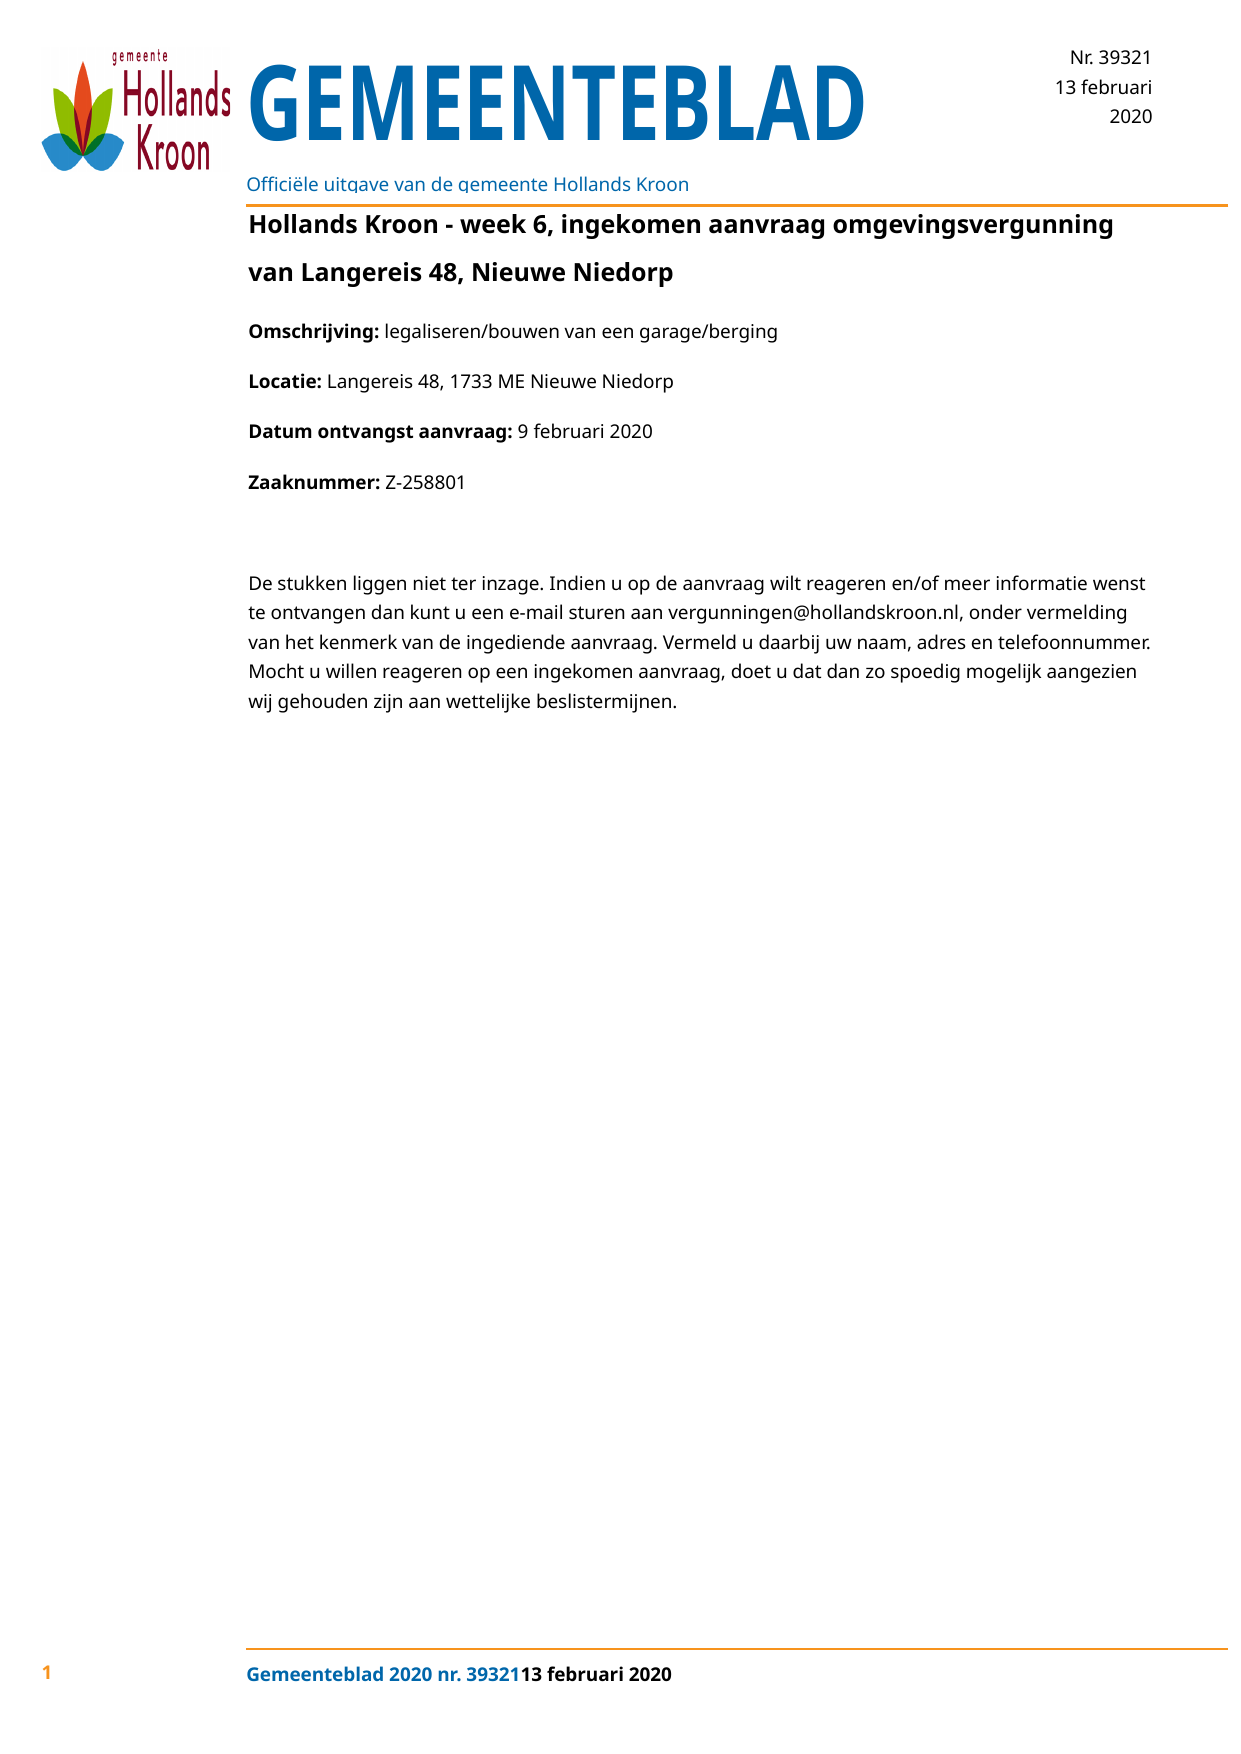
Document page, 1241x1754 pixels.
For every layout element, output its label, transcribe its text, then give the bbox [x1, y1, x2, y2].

text De stukken liggen niet ter inzage. Indien u op de aanvraag wilt reageren en/of meer informatie wenst te ontvangen dan kunt u een e-mail sturen aan vergunningen@hollandskroon.nl, onder vermelding van het kenmerk van de ingediende aanvraag. Vermeld u daarbij uw naam, adres en telefoonnummer. Mocht u willen reageren op een ingekomen aanvraag, doet u dat dan zo spoedig mogelijk aangezien wij gehouden zijn aan wettelijke beslistermijnen. [248, 570, 1152, 714]
text Locatie: Langereis 48, 1733 ME Nieuwe Niedorp [248, 368, 1152, 394]
picture [41, 47, 231, 172]
text Hollands Kroon - week 6, ingekomen aanvraag omgevingsvergunning van Langereis 48, Nieuwe Niedorp [248, 207, 1152, 288]
text Zaaknummer: Z-258801 [248, 469, 1152, 495]
text Omschrijving: legaliseren/bouwen van een garage/berging [248, 318, 1152, 344]
text Datum ontvangst aanvraag: 9 februari 2020 [248, 419, 1152, 444]
